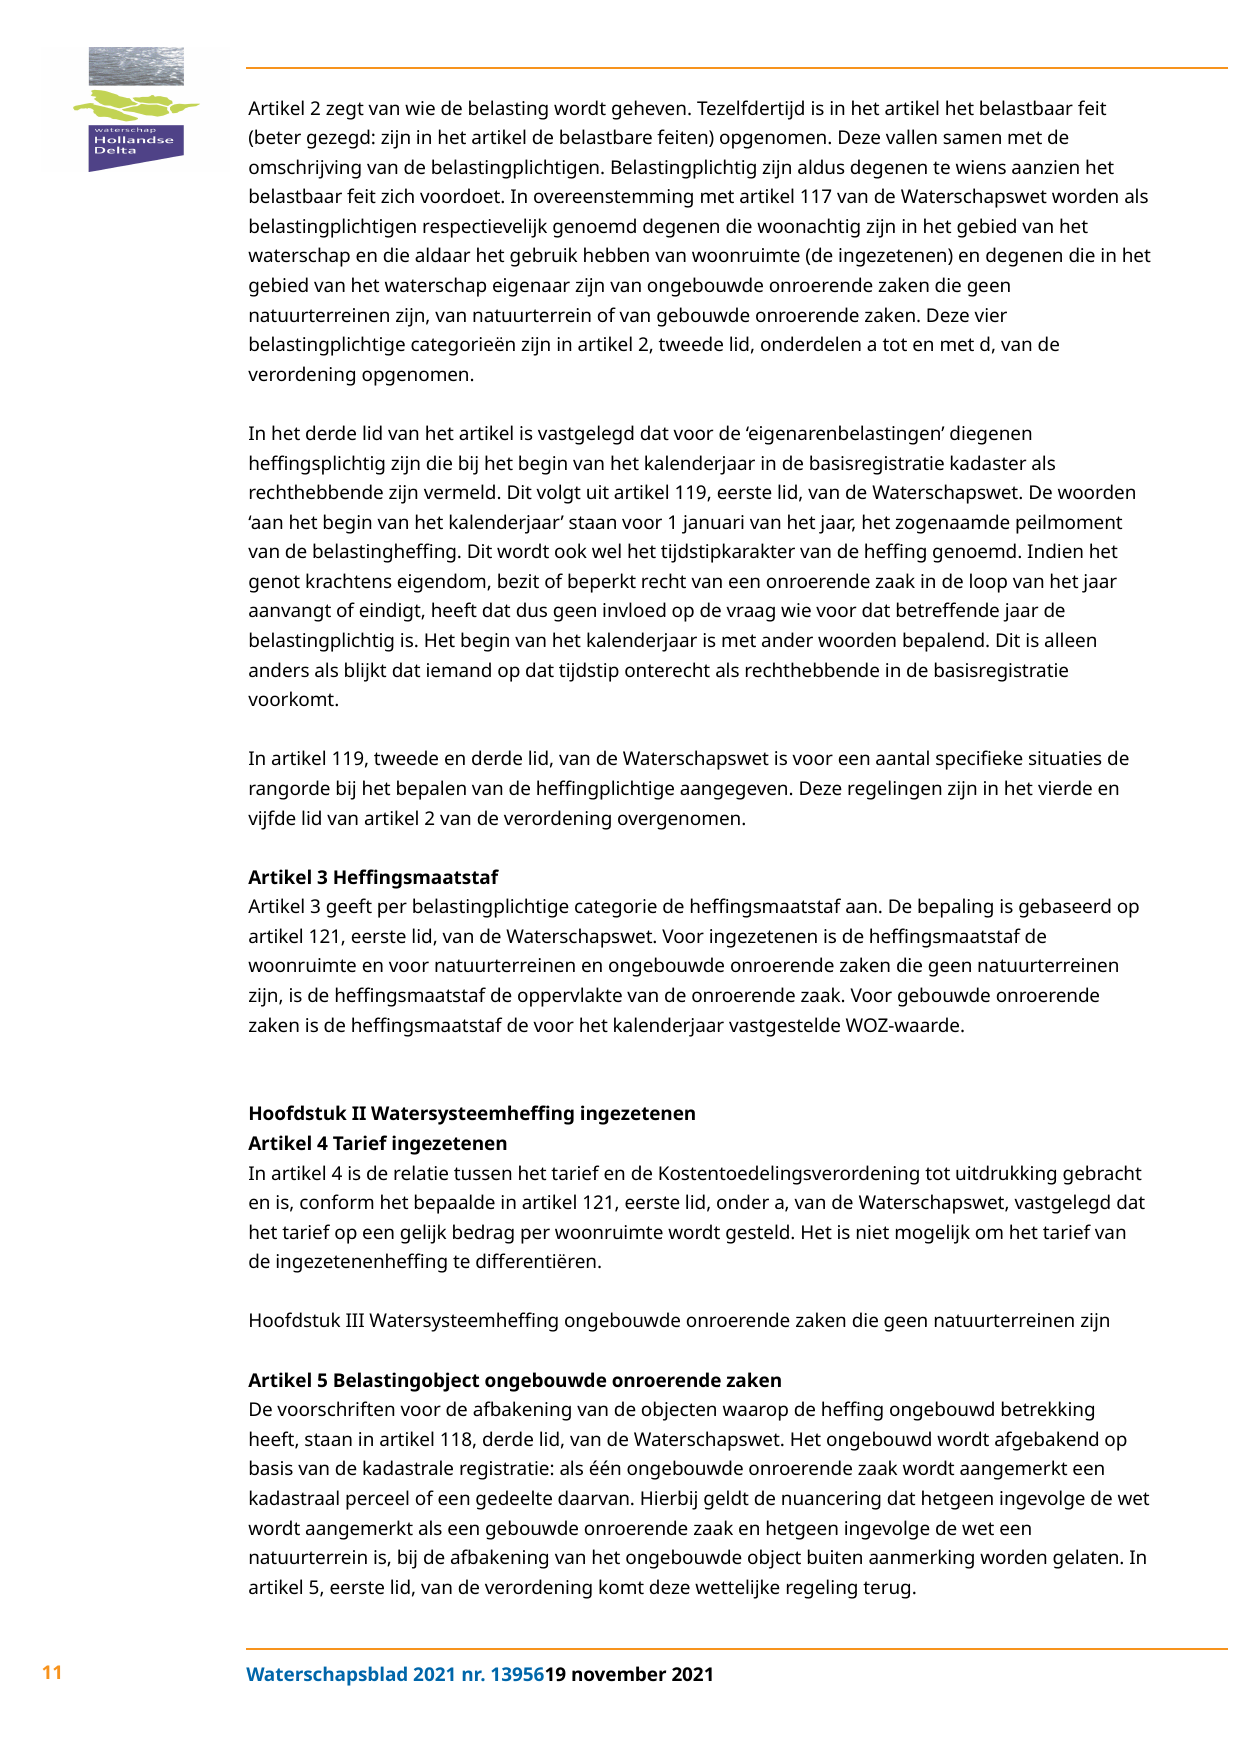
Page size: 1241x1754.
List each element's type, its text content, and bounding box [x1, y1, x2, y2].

text Artikel 2 zegt van wie de belasting wordt geheven. Tezelfdertijd is in het artikel het belastbaar feit (beter gezegd: zijn in het artikel de belastbare feiten) opgenomen. Deze vallen samen met de omschrijving van de belastingplichtigen. Belastingplichtig zijn aldus degenen te wiens aanzien het belastbaar feit zich voordoet. In overeenstemming met artikel 117 van de Waterschapswet worden als belastingplichtigen respectievelijk genoemd degenen die woonachtig zijn in het gebied van het waterschap en die aldaar het gebruik hebben van woonruimte (de ingezetenen) en degenen die in het gebied van het waterschap eigenaar zijn van ongebouwde onroerende zaken die geen natuurterreinen zijn, van natuurterrein of van gebouwde onroerende zaken. Deze vier belastingplichtige categorieën zijn in artikel 2, tweede lid, onderdelen a tot en met d, van de verordening opgenomen. [248, 95, 1152, 387]
text Artikel 4 Tarief ingezetenen [248, 1130, 1152, 1156]
text De voorschriften voor de afbakening van de objecten waarop de heffing ongebouwd betrekking heeft, staan in artikel 118, derde lid, van de Waterschapswet. Het ongebouwd wordt afgebakend op basis van de kadastrale registratie: als één ongebouwde onroerende zaak wordt aangemerkt een kadastraal perceel of een gedeelte daarvan. Hierbij geldt de nuancering dat hetgeen ingevolge de wet wordt aangemerkt als een gebouwde onroerende zaak en hetgeen ingevolge de wet een natuurterrein is, bij de afbakening van het ongebouwde object buiten aanmerking worden gelaten. In artikel 5, eerste lid, van de verordening komt deze wettelijke regeling terug. [248, 1396, 1152, 1600]
text Hoofdstuk III Watersysteemheffing ongebouwde onroerende zaken die geen natuurterreinen zijn [248, 1308, 1152, 1333]
text In artikel 119, tweede en derde lid, van de Waterschapswet is voor een aantal specifieke situaties de rangorde bij het bepalen van de heffingplichtige aangegeven. Deze regelingen zijn in het vierde en vijfde lid van artikel 2 van de verordening overgenomen. [248, 746, 1152, 831]
text In artikel 4 is de relatie tussen het tarief en de Kostentoedelingsverordening tot uitdrukking gebracht en is, conform het bepaalde in artikel 121, eerste lid, onder a, van de Waterschapswet, vastgelegd dat het tarief op een gelijk bedrag per woonruimte wordt gesteld. Het is niet mogelijk om het tarief van de ingezetenenheffing te differentiëren. [248, 1160, 1152, 1274]
text In het derde lid van het artikel is vastgelegd dat voor de ‘eigenarenbelastingen’ diegenen heffingsplichtig zijn die bij het begin van het kalenderjaar in de basisregistratie kadaster als rechthebbende zijn vermeld. Dit volgt uit artikel 119, eerste lid, van de Waterschapswet. De woorden ‘aan het begin van het kalenderjaar’ staan voor 1 januari van het jaar, het zogenaamde peilmoment van de belastingheffing. Dit wordt ook wel het tijdstipkarakter van de heffing genoemd. Indien het genot krachtens eigendom, bezit of beperkt recht van een onroerende zaak in de loop van het jaar aanvangt of eindigt, heeft dat dus geen invloed op de vraag wie voor dat betreffende jaar de belastingplichtig is. Het begin van het kalenderjaar is met ander woorden bepalend. Dit is alleen anders als blijkt dat iemand op dat tijdstip onterecht als rechthebbende in de basisregistratie voorkomt. [248, 420, 1152, 712]
text Artikel 3 Heffingsmaatstaf [248, 864, 1152, 890]
text Hoofdstuk II Watersysteemheffing ingezetenen [248, 1101, 1152, 1126]
text Artikel 5 Belastingobject ongebouwde onroerende zaken [248, 1367, 1152, 1393]
picture [41, 47, 231, 172]
text Artikel 3 geeft per belastingplichtige categorie de heffingsmaatstaf aan. De bepaling is gebaseerd op artikel 121, eerste lid, van de Waterschapswet. Voor ingezetenen is de heffingsmaatstaf de woonruimte en voor natuurterreinen en ongebouwde onroerende zaken die geen natuurterreinen zijn, is de heffingsmaatstaf de oppervlakte van de onroerende zaak. Voor gebouwde onroerende zaken is de heffingsmaatstaf de voor het kalenderjaar vastgestelde WOZ-waarde. [248, 893, 1152, 1038]
